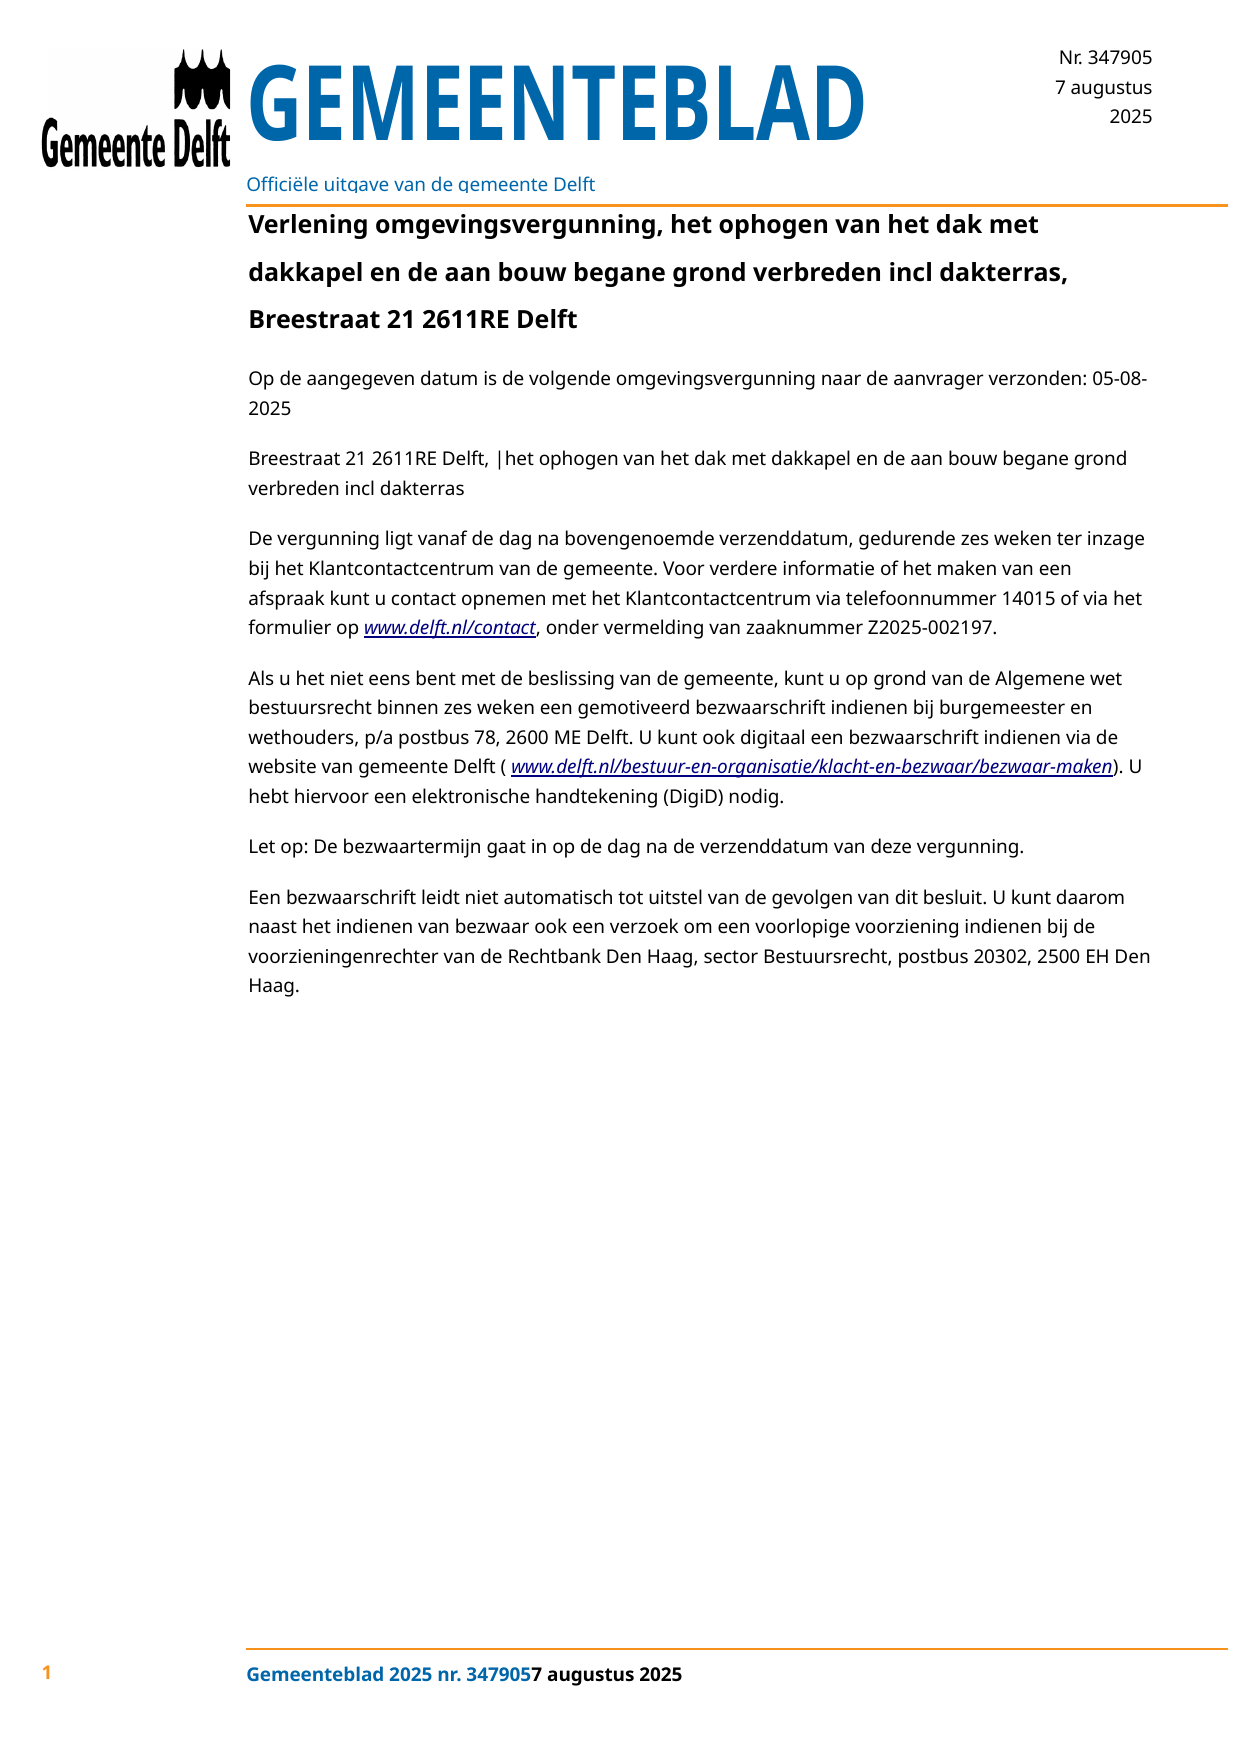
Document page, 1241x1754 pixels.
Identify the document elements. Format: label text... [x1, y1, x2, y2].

text Let op: De bezwaartermijn gaat in op de dag na de verzenddatum van deze vergunning. [248, 833, 1152, 859]
text Verlening omgevingsvergunning, het ophogen van het dak met dakkapel en de aan bouw begane grond verbreden incl dakterras, Breestraat 21 2611RE Delft [248, 207, 1152, 336]
text De vergunning ligt vanaf de dag na bovengenoemde verzenddatum, gedurende zes weken ter inzage bij het Klantcontactcentrum van de gemeente. Voor verdere informatie of het maken van een afspraak kunt u contact opnemen met het Klantcontactcentrum via telefoonnummer 14015 of via het formulier op www.delft.nl/contact, onder vermelding van zaaknummer Z2025-002197. [248, 526, 1152, 640]
text Een bezwaarschrift leidt niet automatisch tot uitstel van de gevolgen van dit besluit. U kunt daarom naast het indienen van bezwaar ook een verzoek om een voorlopige voorziening indienen bij de voorzieningenrechter van de Rechtbank Den Haag, sector Bestuursrecht, postbus 20302, 2500 EH Den Haag. [248, 884, 1152, 998]
picture [41, 47, 231, 172]
text Breestraat 21 2611RE Delft, |het ophogen van het dak met dakkapel en de aan bouw begane grond verbreden incl dakterras [248, 446, 1152, 501]
text Als u het niet eens bent met de beslissing van de gemeente, kunt u op grond van de Algemene wet bestuursrecht binnen zes weken een gemotiveerd bezwaarschrift indienen bij burgemeester en wethouders, p/a postbus 78, 2600 ME Delft. U kunt ook digitaal een bezwaarschrift indienen via de website van gemeente Delft ( www.delft.nl/bestuur-en-organisatie/klacht-en-bezwaar/bezwaar-maken). U hebt hiervoor een elektronische handtekening (DigiD) nodig. [248, 665, 1152, 809]
text Op de aangegeven datum is de volgende omgevingsvergunning naar de aanvrager verzonden: 05-08-2025 [248, 366, 1152, 421]
